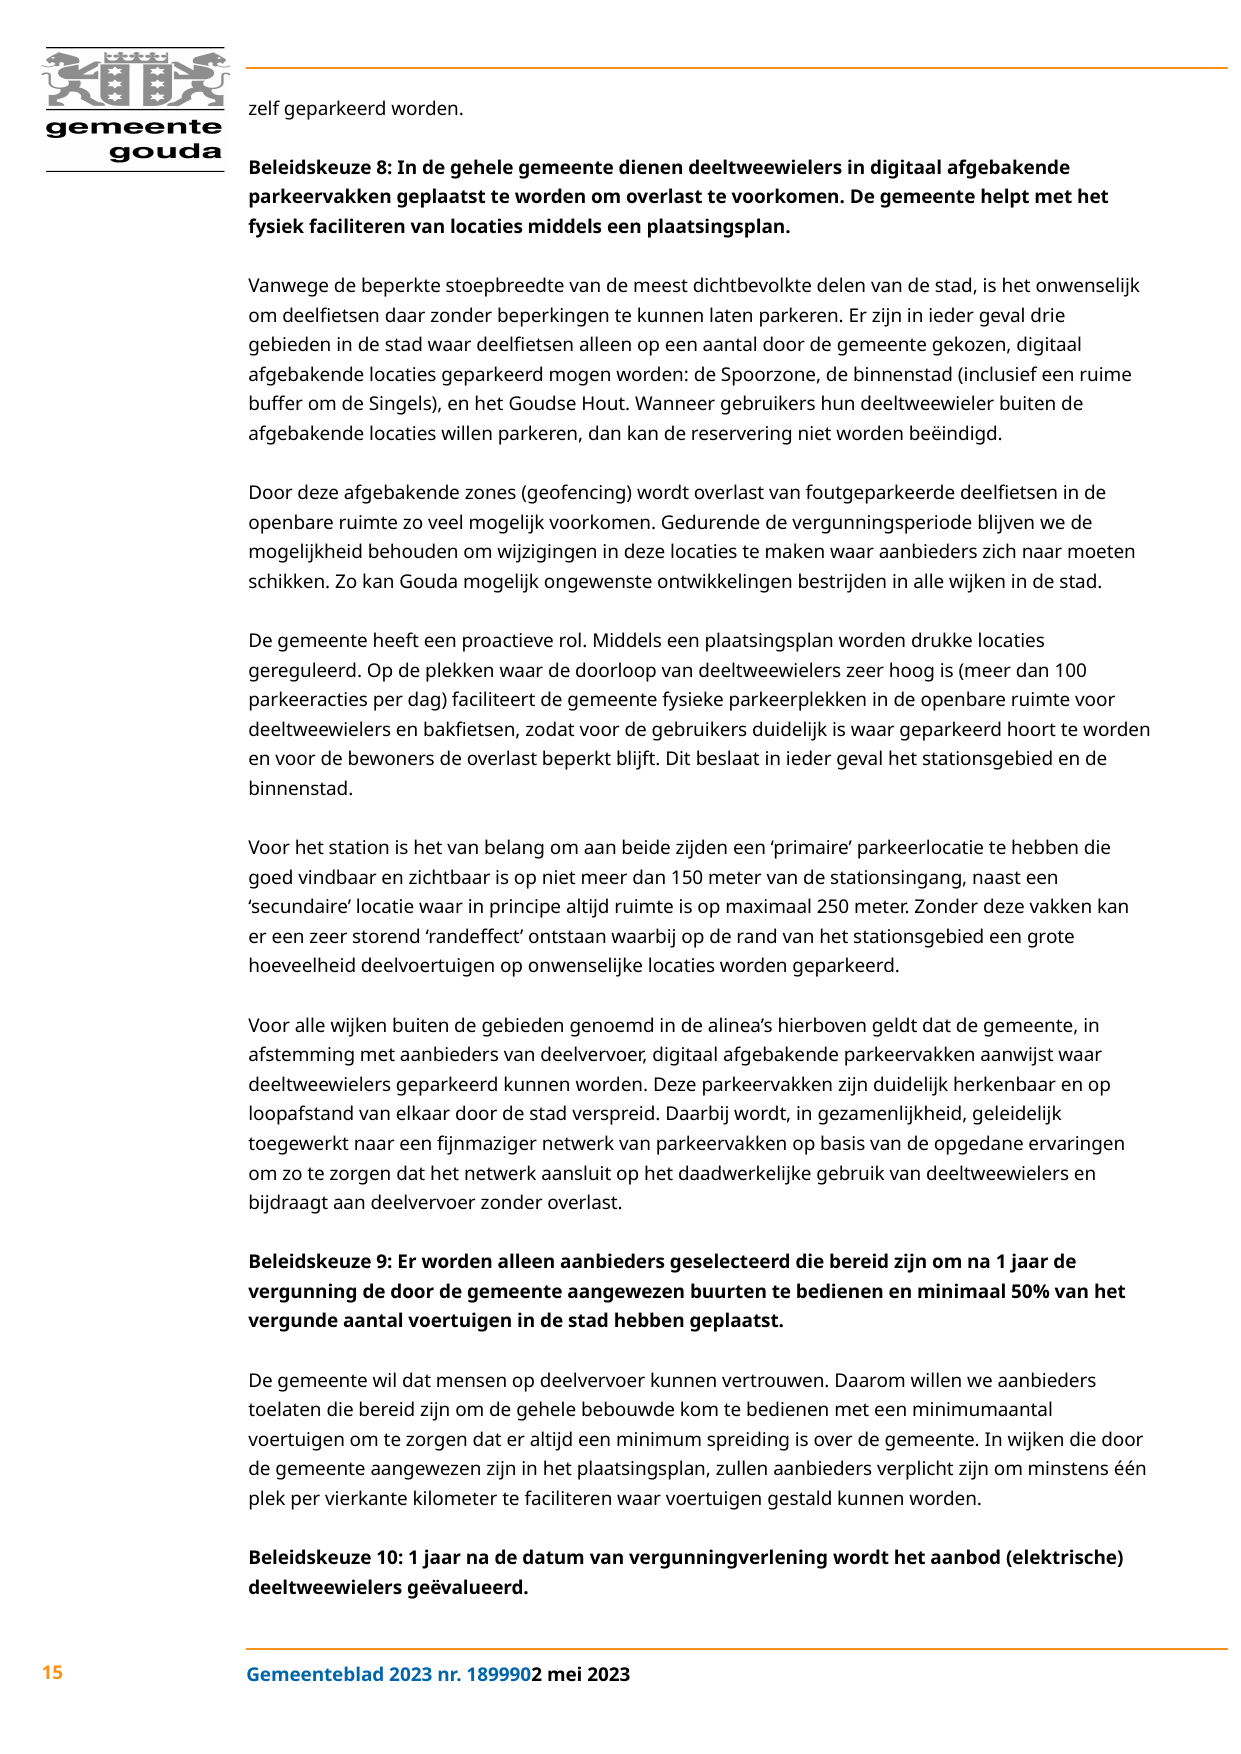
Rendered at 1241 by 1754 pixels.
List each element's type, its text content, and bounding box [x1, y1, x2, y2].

text Vanwege de beperkte stoepbreedte van de meest dichtbevolkte delen van de stad, is het onwenselijk om deelfietsen daar zonder beperkingen te kunnen laten parkeren. Er zijn in ieder geval drie gebieden in de stad waar deelfietsen alleen op een aantal door de gemeente gekozen, digitaal afgebakende locaties geparkeerd mogen worden: de Spoorzone, de binnenstad (inclusief een ruime buffer om de Singels), en het Goudse Hout. Wanneer gebruikers hun deeltweewieler buiten de afgebakende locaties willen parkeren, dan kan de reservering niet worden beëindigd. [248, 272, 1152, 446]
text Voor het station is het van belang om aan beide zijden een ‘primaire’ parkeerlocatie te hebben die goed vindbaar en zichtbaar is op niet meer dan 150 meter van de stationsingang, naast een ‘secundaire’ locatie waar in principe altijd ruimte is op maximaal 250 meter. Zonder deze vakken kan er een zeer storend ‘randeffect’ ontstaan waarbij op de rand van het stationsgebied een grote hoeveelheid deelvoertuigen op onwenselijke locaties worden geparkeerd. [248, 834, 1152, 978]
text De gemeente heeft een proactieve rol. Middels een plaatsingsplan worden drukke locaties gereguleerd. Op de plekken waar de doorloop van deeltweewielers zeer hoog is (meer dan 100 parkeeracties per dag) faciliteert de gemeente fysieke parkeerplekken in de openbare ruimte voor deeltweewielers en bakfietsen, zodat voor de gebruikers duidelijk is waar geparkeerd hoort te worden en voor de bewoners de overlast beperkt blijft. Dit beslaat in ieder geval het stationsgebied en de binnenstad. [248, 627, 1152, 801]
text Beleidskeuze 8: In de gehele gemeente dienen deeltweewielers in digitaal afgebakende parkeervakken geplaatst te worden om overlast te voorkomen. De gemeente helpt met het fysiek faciliteren van locaties middels een plaatsingsplan. [248, 154, 1152, 239]
picture [41, 47, 231, 172]
text Door deze afgebakende zones (geofencing) wordt overlast van foutgeparkeerde deelfietsen in de openbare ruimte zo veel mogelijk voorkomen. Gedurende de vergunningsperiode blijven we de mogelijkheid behouden om wijzigingen in deze locaties te maken waar aanbieders zich naar moeten schikken. Zo kan Gouda mogelijk ongewenste ontwikkelingen bestrijden in alle wijken in de stad. [248, 479, 1152, 594]
text De gemeente wil dat mensen op deelvervoer kunnen vertrouwen. Daarom willen we aanbieders toelaten die bereid zijn om de gehele bebouwde kom te bedienen met een minimumaantal voertuigen om te zorgen dat er altijd een minimum spreiding is over de gemeente. In wijken die door de gemeente aangewezen zijn in het plaatsingsplan, zullen aanbieders verplicht zijn om minstens één plek per vierkante kilometer te faciliteren waar voertuigen gestald kunnen worden. [248, 1367, 1152, 1511]
text zelf geparkeerd worden. [248, 95, 1152, 121]
text Voor alle wijken buiten de gebieden genoemd in de alinea’s hierboven geldt dat de gemeente, in afstemming met aanbieders van deelvervoer, digitaal afgebakende parkeervakken aanwijst waar deeltweewielers geparkeerd kunnen worden. Deze parkeervakken zijn duidelijk herkenbaar en op loopafstand van elkaar door de stad verspreid. Daarbij wordt, in gezamenlijkheid, geleidelijk toegewerkt naar een fijnmaziger netwerk van parkeervakken op basis van de opgedane ervaringen om zo te zorgen dat het netwerk aansluit op het daadwerkelijke gebruik van deeltweewielers en bijdraagt aan deelvervoer zonder overlast. [248, 1012, 1152, 1215]
text Beleidskeuze 10: 1 jaar na de datum van vergunningverlening wordt het aanbod (elektrische) deeltweewielers geëvalueerd. [248, 1544, 1152, 1600]
text Beleidskeuze 9: Er worden alleen aanbieders geselecteerd die bereid zijn om na 1 jaar de vergunning de door de gemeente aangewezen buurten te bedienen en minimaal 50% van het vergunde aantal voertuigen in de stad hebben geplaatst. [248, 1248, 1152, 1333]
